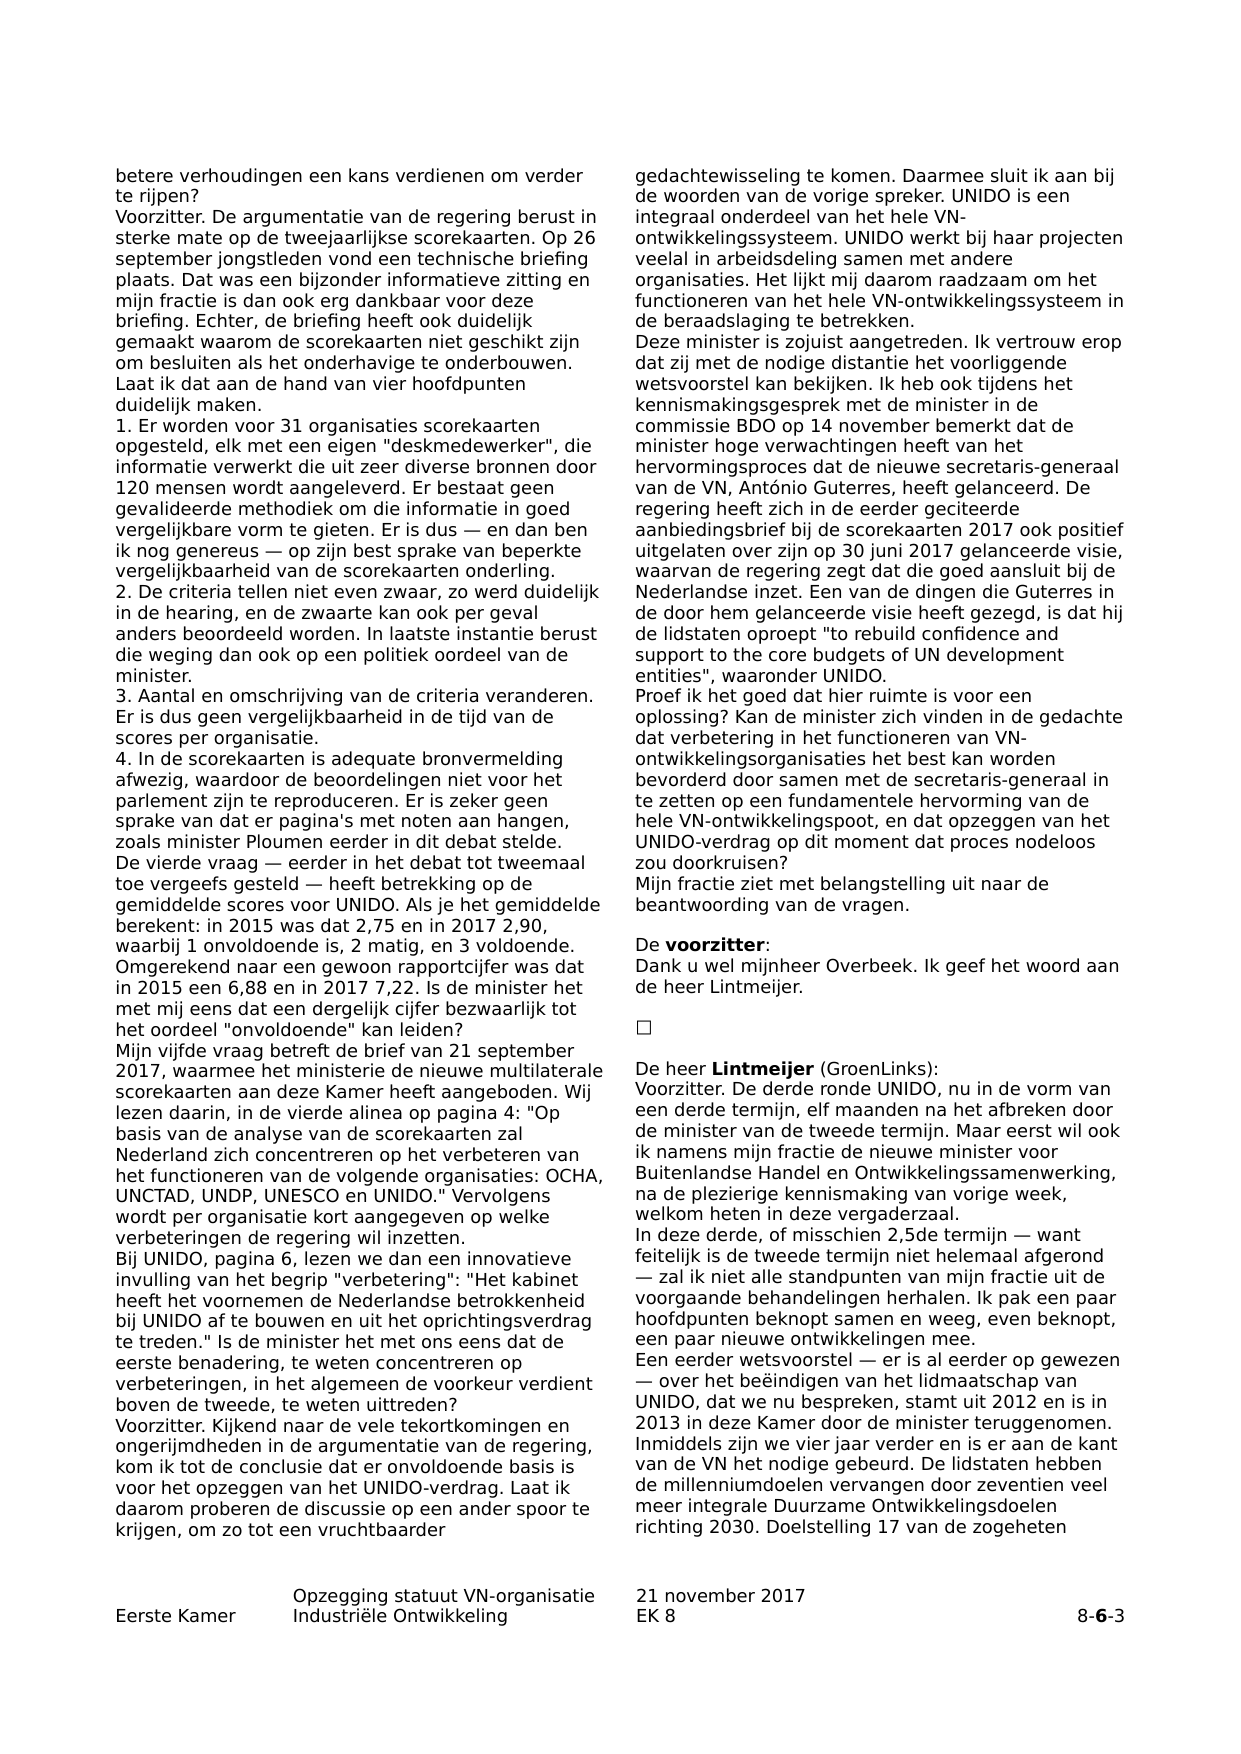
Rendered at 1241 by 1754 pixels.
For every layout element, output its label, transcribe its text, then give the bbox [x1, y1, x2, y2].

text 4. In de scorekaarten is adequate bronvermelding afwezig, waardoor de beoordelingen niet voor het parlement zijn te reproduceren. Er is zeker geen sprake van dat er pagina's met noten aan hangen, zoals minister Ploumen eerder in dit debat stelde. [115, 749, 605, 853]
text Deze minister is zojuist aangetreden. Ik vertrouw erop dat zij met de nodige distantie het voorliggende wetsvoorstel kan bekijken. Ik heb ook tijdens het kennismakingsgesprek met de minister in de commissie BDO op 14 november bemerkt dat de minister hoge verwachtingen heeft van het hervormingsproces dat de nieuwe secretaris-generaal van de VN, António Guterres, heeft gelanceerd. De regering heeft zich in de eerder geciteerde aanbiedingsbrief bij de scorekaarten 2017 ook positief uitgelaten over zijn op 30 juni 2017 gelanceerde visie, waarvan de regering zegt dat die goed aansluit bij de Nederlandse inzet. Een van de dingen die Guterres in de door hem gelanceerde visie heeft gezegd, is dat hij de lidstaten oproept "to rebuild confidence and support to the core budgets of UN development entities", waaronder UNIDO. [635, 332, 1125, 686]
text De voorzitter: [635, 935, 1125, 956]
text Voorzitter. De argumentatie van de regering berust in sterke mate op de tweejaarlijkse scorekaarten. Op 26 september jongstleden vond een technische briefing plaats. Dat was een bijzonder informatieve zitting en mijn fractie is dan ook erg dankbaar voor deze briefing. Echter, de briefing heeft ook duidelijk gemaakt waarom de scorekaarten niet geschikt zijn om besluiten als het onderhavige te onderbouwen. Laat ik dat aan de hand van vier hoofdpunten duidelijk maken. [115, 207, 605, 415]
text 3. Aantal en omschrijving van de criteria veranderen. Er is dus geen vergelijkbaarheid in de tijd van de scores per organisatie. [115, 686, 605, 749]
text De heer Lintmeijer (GroenLinks): [635, 1058, 1125, 1079]
text Mijn vijfde vraag betreft de brief van 21 september 2017, waarmee het ministerie de nieuwe multilaterale scorekaarten aan deze Kamer heeft aangeboden. Wij lezen daarin, in de vierde alinea op pagina 4: "Op basis van de analyse van de scorekaarten zal Nederland zich concentreren op het verbeteren van het functioneren van de volgende organisaties: OCHA, UNCTAD, UNDP, UNESCO en UNIDO." Vervolgens wordt per organisatie kort aangegeven op welke verbeteringen de regering wil inzetten. [115, 1040, 605, 1249]
text Dank u wel mijnheer Overbeek. Ik geef het woord aan de heer Lintmeijer. [635, 956, 1125, 998]
text ⬜ [635, 1018, 1125, 1038]
text 2. De criteria tellen niet even zwaar, zo werd duidelijk in de hearing, en de zwaarte kan ook per geval anders beoordeeld worden. In laatste instantie berust die weging dan ook op een politiek oordeel van de minister. [115, 582, 605, 686]
text De vierde vraag — eerder in het debat tot tweemaal toe vergeefs gesteld — heeft betrekking op de gemiddelde scores voor UNIDO. Als je het gemiddelde berekent: in 2015 was dat 2,75 en in 2017 2,90, waarbij 1 onvoldoende is, 2 matig, en 3 voldoende. Omgerekend naar een gewoon rapportcijfer was dat in 2015 een 6,88 en in 2017 7,22. Is de minister het met mij eens dat een dergelijk cijfer bezwaarlijk tot het oordeel "onvoldoende" kan leiden? [115, 853, 605, 1040]
text Voorzitter. De derde ronde UNIDO, nu in de vorm van een derde termijn, elf maanden na het afbreken door de minister van de tweede termijn. Maar eerst wil ook ik namens mijn fractie de nieuwe minister voor Buitenlandse Handel en Ontwikkelingssamenwerking, na de plezierige kennismaking van vorige week, welkom heten in deze vergaderzaal. [635, 1079, 1125, 1225]
text Een eerder wetsvoorstel — er is al eerder op gewezen — over het beëindigen van het lidmaatschap van UNIDO, dat we nu bespreken, stamt uit 2012 en is in 2013 in deze Kamer door de minister teruggenomen. Inmiddels zijn we vier jaar verder en is er aan de kant van de VN het nodige gebeurd. De lidstaten hebben de millenniumdoelen vervangen door zeventien veel meer integrale Duurzame Ontwikkelingsdoelen richting 2030. Doelstelling 17 van de zogeheten [635, 1350, 1125, 1537]
text betere verhoudingen een kans verdienen om verder te rijpen? [115, 165, 605, 207]
text Voorzitter. Kijkend naar de vele tekortkomingen en ongerijmdheden in de argumentatie van de regering, kom ik tot de conclusie dat er onvoldoende basis is voor het opzeggen van het UNIDO-verdrag. Laat ik daarom proberen de discussie op een ander spoor te krijgen, om zo tot een vruchtbaarder [115, 1415, 605, 1540]
text Proef ik het goed dat hier ruimte is voor een oplossing? Kan de minister zich vinden in de gedachte dat verbetering in het functioneren van VN-ontwikkelingsorganisaties het best kan worden bevorderd door samen met de secretaris-generaal in te zetten op een fundamentele hervorming van de hele VN-ontwikkelingspoot, en dat opzeggen van het UNIDO-verdrag op dit moment dat proces nodeloos zou doorkruisen? [635, 686, 1125, 874]
text Mijn fractie ziet met belangstelling uit naar de beantwoording van de vragen. [635, 874, 1125, 915]
text gedachtewisseling te komen. Daarmee sluit ik aan bij de woorden van de vorige spreker. UNIDO is een integraal onderdeel van het hele VN-ontwikkelingssysteem. UNIDO werkt bij haar projecten veelal in arbeidsdeling samen met andere organisaties. Het lijkt mij daarom raadzaam om het functioneren van het hele VN-ontwikkelingssysteem in de beraadslaging te betrekken. [635, 165, 1125, 332]
text Bij UNIDO, pagina 6, lezen we dan een innovatieve invulling van het begrip "verbetering": "Het kabinet heeft het voornemen de Nederlandse betrokkenheid bij UNIDO af te bouwen en uit het oprichtingsverdrag te treden." Is de minister het met ons eens dat de eerste benadering, te weten concentreren op verbeteringen, in het algemeen de voorkeur verdient boven de tweede, te weten uittreden? [115, 1249, 605, 1415]
text 1. Er worden voor 31 organisaties scorekaarten opgesteld, elk met een eigen "deskmedewerker", die informatie verwerkt die uit zeer diverse bronnen door 120 mensen wordt aangeleverd. Er bestaat geen gevalideerde methodiek om die informatie in goed vergelijkbare vorm te gieten. Er is dus — en dan ben ik nog genereus — op zijn best sprake van beperkte vergelijkbaarheid van de scorekaarten onderling. [115, 415, 605, 582]
text In deze derde, of misschien 2,5de termijn — want feitelijk is de tweede termijn niet helemaal afgerond — zal ik niet alle standpunten van mijn fractie uit de voorgaande behandelingen herhalen. Ik pak een paar hoofdpunten beknopt samen en weeg, even beknopt, een paar nieuwe ontwikkelingen mee. [635, 1225, 1125, 1350]
